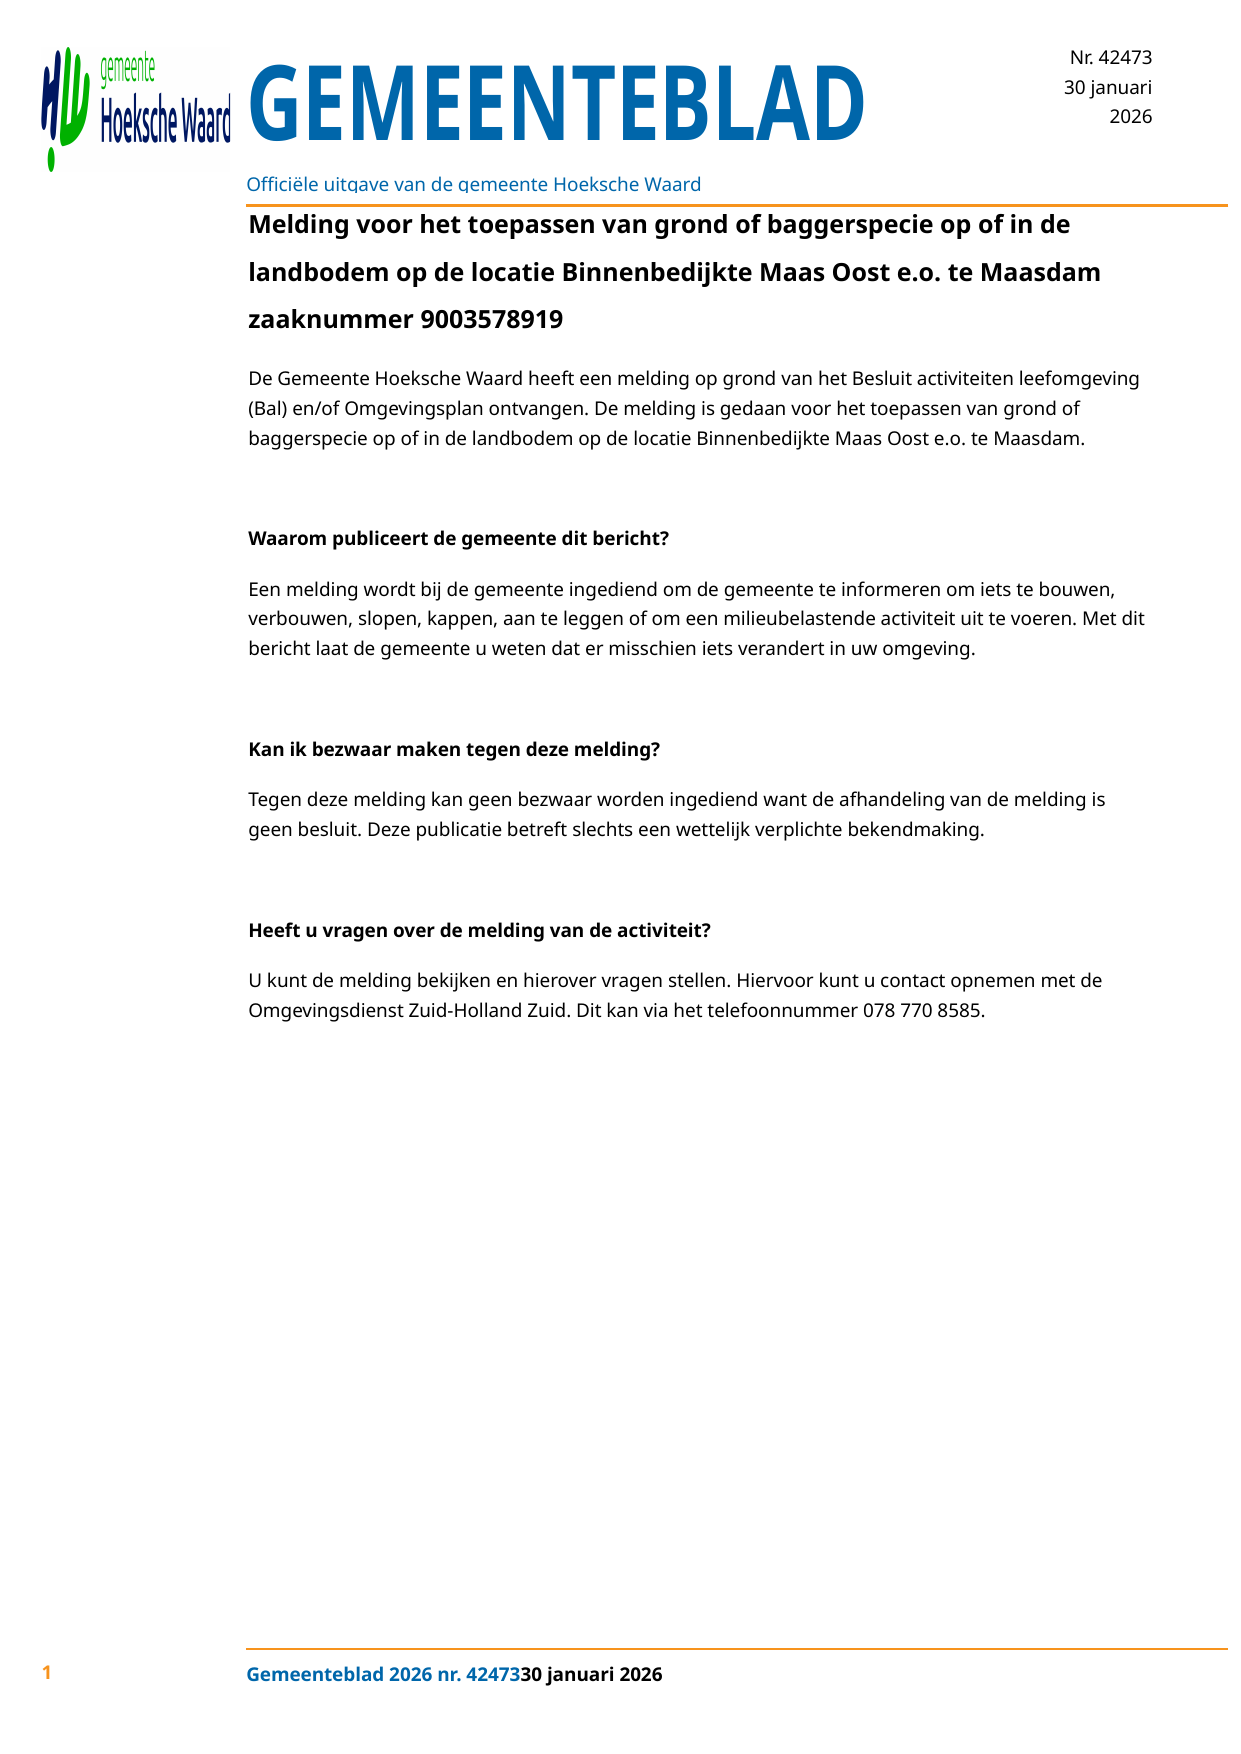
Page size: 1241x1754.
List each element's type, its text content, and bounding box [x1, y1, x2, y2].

text Waarom publiceert de gemeente dit bericht? [248, 526, 1152, 551]
text Een melding wordt bij de gemeente ingediend om de gemeente te informeren om iets te bouwen, verbouwen, slopen, kappen, aan te leggen of om een milieubelastende activiteit uit te voeren. Met dit bericht laat de gemeente u weten dat er misschien iets verandert in uw omgeving. [248, 576, 1152, 661]
text De Gemeente Hoeksche Waard heeft een melding op grond van het Besluit activiteiten leefomgeving (Bal) en/of Omgevingsplan ontvangen. De melding is gedaan voor het toepassen van grond of baggerspecie op of in de landbodem op de locatie Binnenbedijkte Maas Oost e.o. te Maasdam. [248, 366, 1152, 450]
text Tegen deze melding kan geen bezwaar worden ingediend want de afhandeling van de melding is geen besluit. Deze publicatie betreft slechts een wettelijk verplichte bekendmaking. [248, 786, 1152, 842]
picture [41, 47, 231, 172]
text Melding voor het toepassen van grond of baggerspecie op of in de landbodem op de locatie Binnenbedijkte Maas Oost e.o. te Maasdam zaaknummer 9003578919 [248, 207, 1152, 336]
text U kunt de melding bekijken en hierover vragen stellen. Hiervoor kunt u contact opnemen met de Omgevingsdienst Zuid-Holland Zuid. Dit kan via het telefoonnummer 078 770 8585. [248, 967, 1152, 1022]
text Heeft u vragen over de melding van de activiteit? [248, 917, 1152, 942]
text Kan ik bezwaar maken tegen deze melding? [248, 736, 1152, 762]
